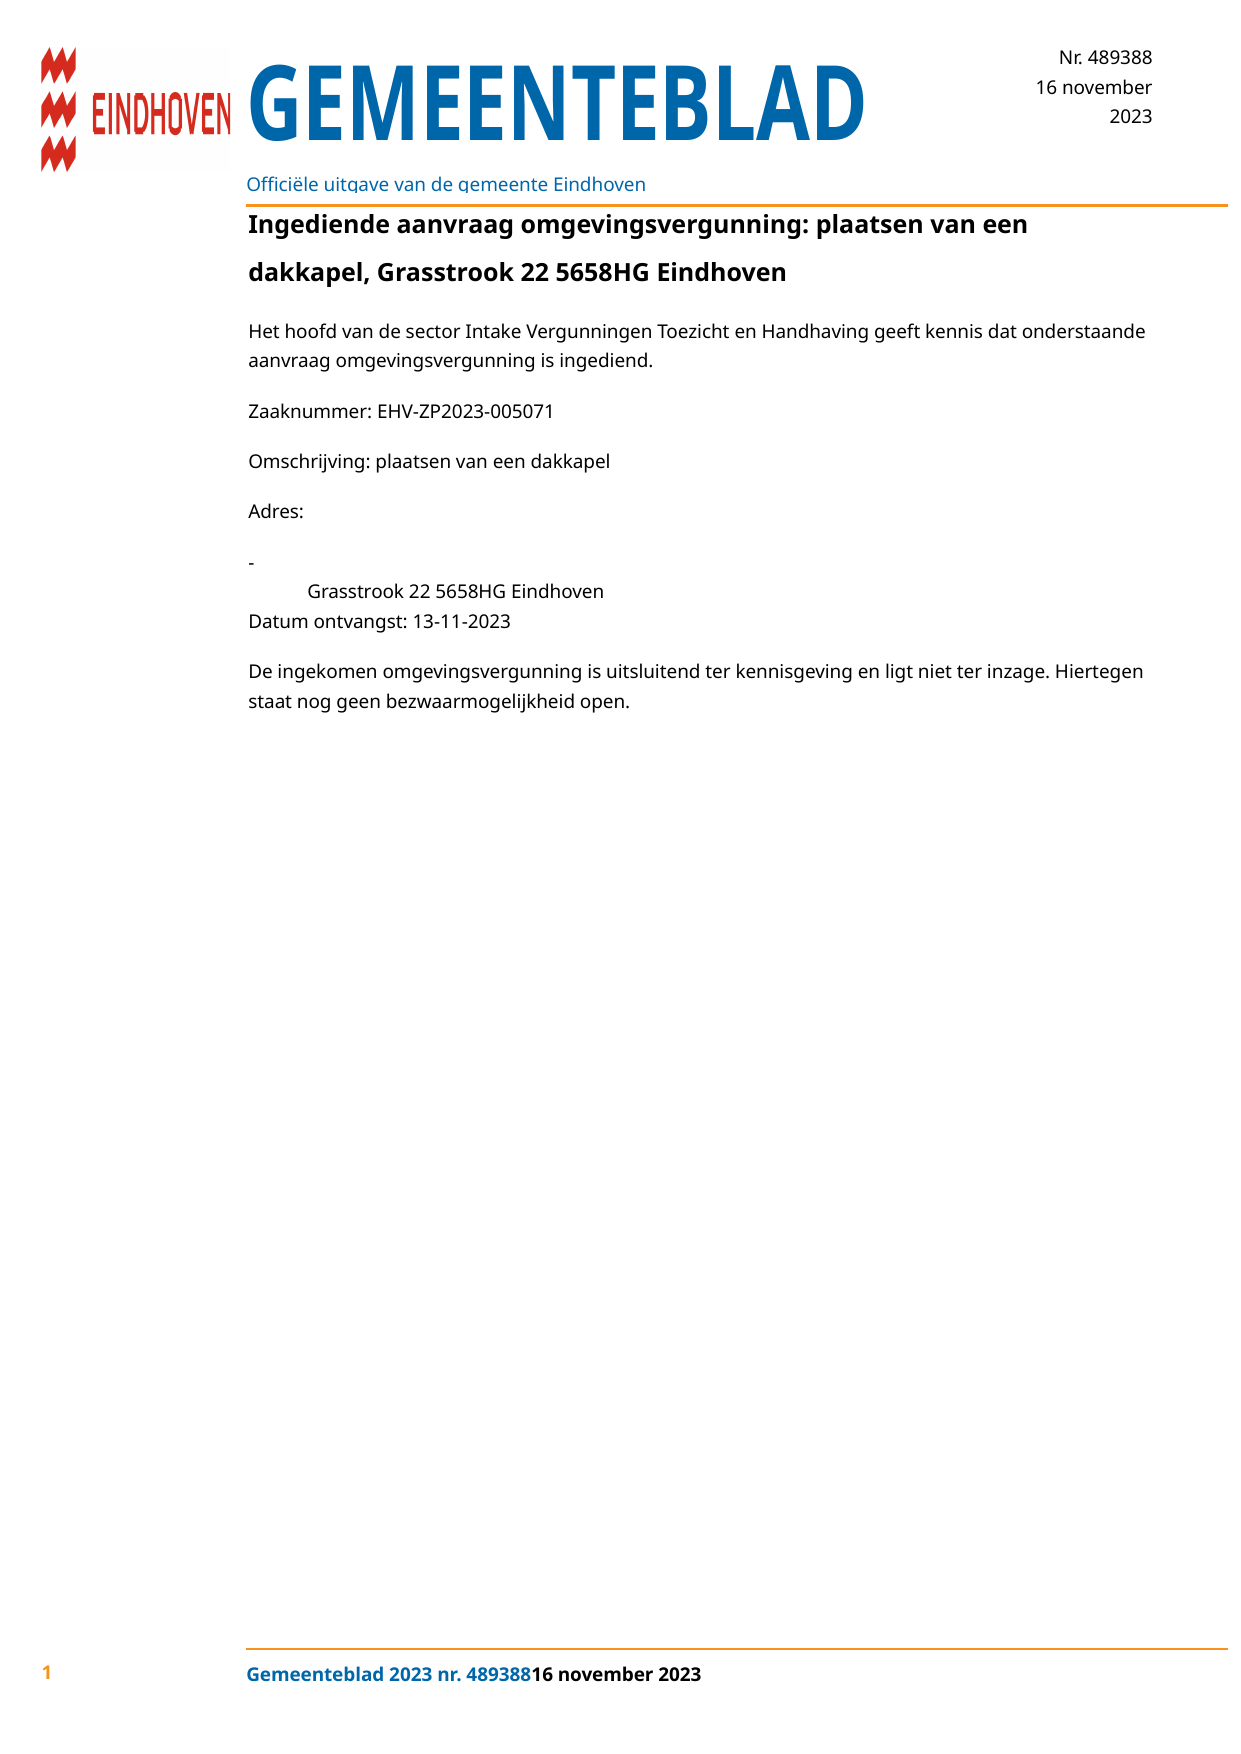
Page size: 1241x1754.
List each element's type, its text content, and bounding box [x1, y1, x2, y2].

text Datum ontvangst: 13-11-2023 [248, 608, 1152, 634]
text Het hoofd van de sector Intake Vergunningen Toezicht en Handhaving geeft kennis dat onderstaande aanvraag omgevingsvergunning is ingediend. [248, 318, 1152, 373]
text Omschrijving: plaatsen van een dakkapel [248, 448, 1152, 474]
text Zaaknummer: EHV-ZP2023-005071 [248, 398, 1152, 424]
text De ingekomen omgevingsvergunning is uitsluitend ter kennisgeving en ligt niet ter inzage. Hiertegen staat nog geen bezwaarmogelijkheid open. [248, 659, 1152, 714]
text Adres: [248, 499, 1152, 524]
picture [41, 47, 231, 172]
text Ingediende aanvraag omgevingsvergunning: plaatsen van een dakkapel, Grasstrook 22 5658HG Eindhoven [248, 207, 1152, 288]
list Grasstrook 22 5658HG Eindhoven [248, 579, 1152, 604]
